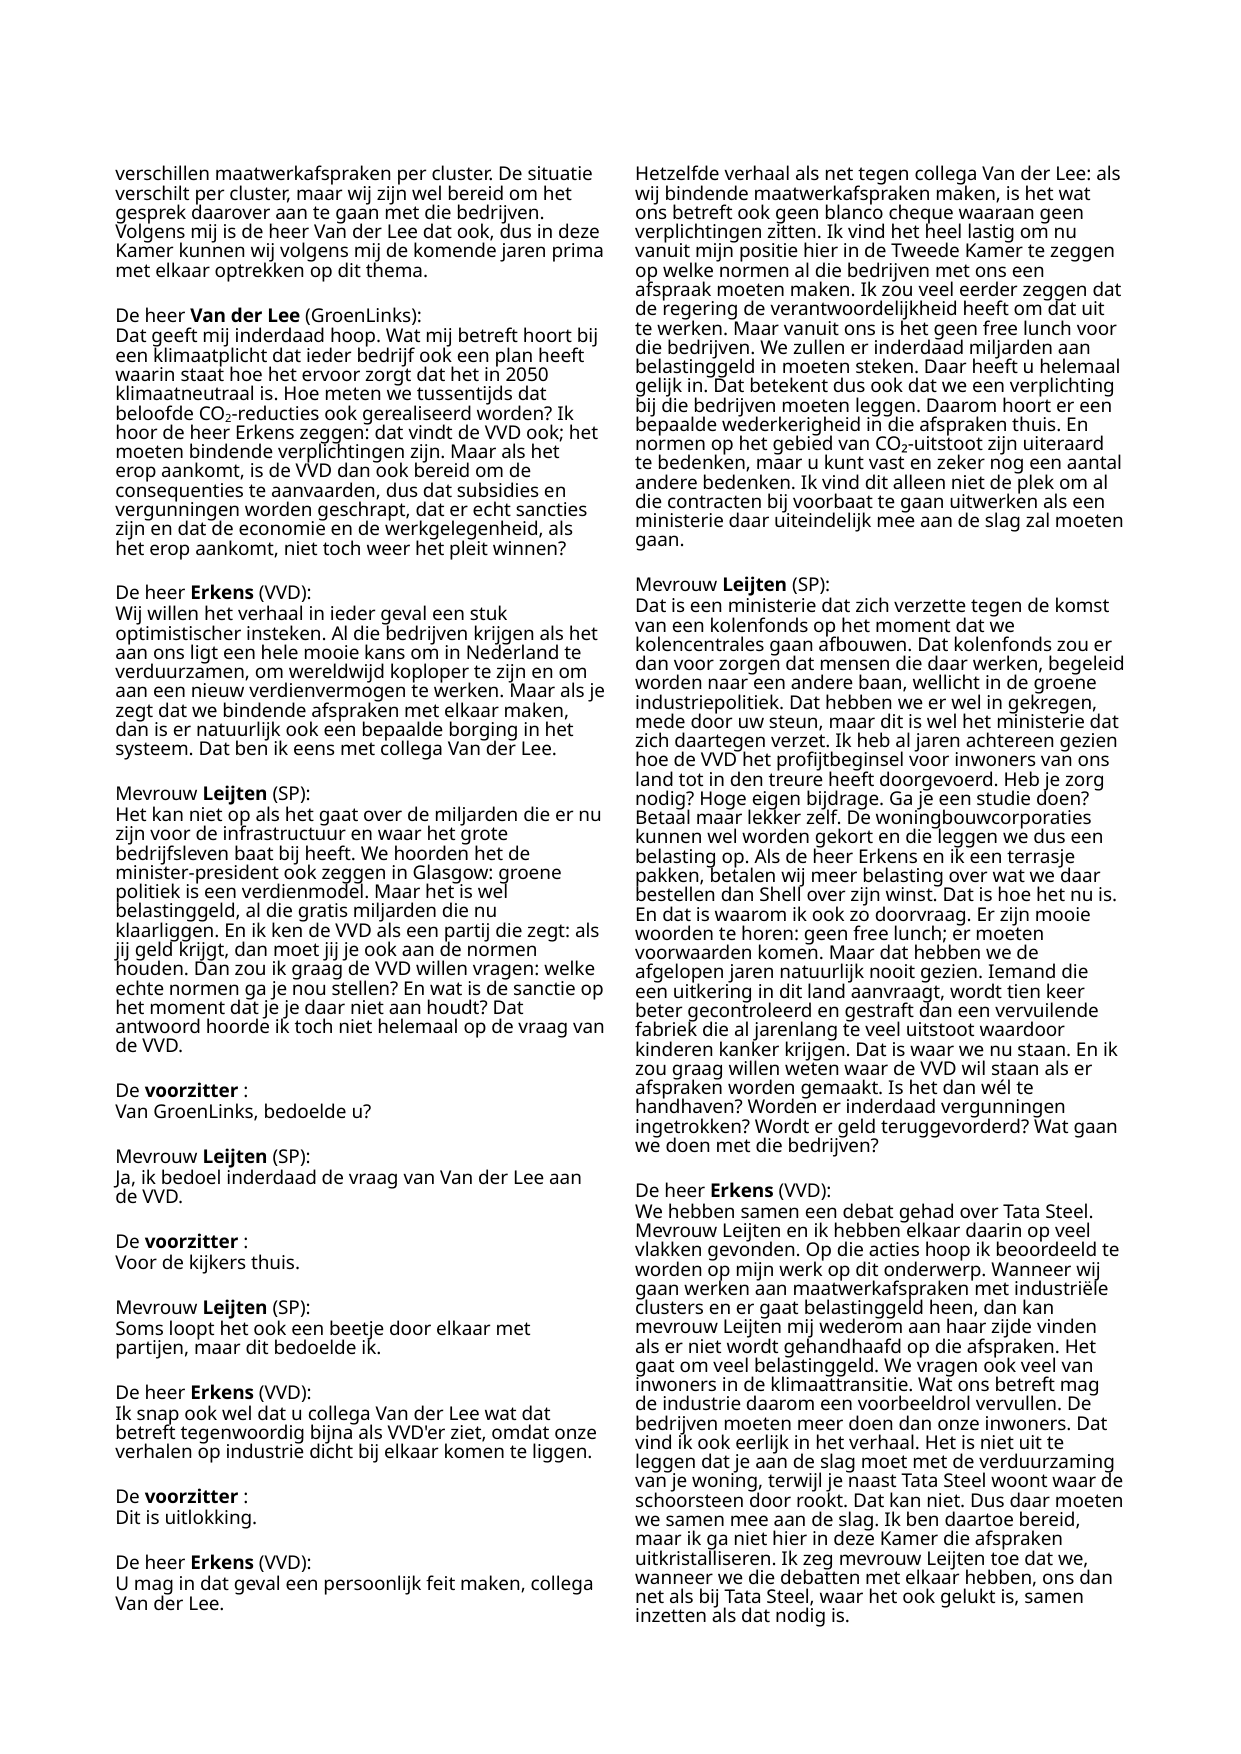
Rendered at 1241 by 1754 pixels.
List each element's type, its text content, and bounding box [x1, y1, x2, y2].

text U mag in dat geval een persoonlijk feit maken, collega Van der Lee. [115, 1575, 605, 1614]
text De voorzitter : [115, 1077, 605, 1103]
text De voorzitter : [115, 1228, 605, 1254]
text Ik snap ook wel dat u collega Van der Lee wat dat betreft tegenwoordig bijna als VVD'er ziet, omdat onze verhalen op industrie dicht bij elkaar komen te liggen. [115, 1405, 605, 1463]
text Mevrouw Leijten (SP): [115, 780, 605, 806]
text De heer Erkens (VVD): [115, 1379, 605, 1405]
text De voorzitter : [115, 1484, 605, 1509]
text Mevrouw Leijten (SP): [635, 572, 1125, 597]
text De heer Erkens (VVD): [635, 1177, 1125, 1203]
text Mevrouw Leijten (SP): [115, 1294, 605, 1320]
text Het kan niet op als het gaat over de miljarden die er nu zijn voor de infrastructuur en waar het grote bedrijfsleven baat bij heeft. We hoorden het de minister-president ook zeggen in Glasgow: groene politiek is een verdienmodel. Maar het is wel belastinggeld, al die gratis miljarden die nu klaarliggen. En ik ken de VVD als een partij die zegt: als jij geld krijgt, dan moet jij je ook aan de normen houden. Dan zou ik graag de VVD willen vragen: welke echte normen ga je nou stellen? En wat is de sanctie op het moment dat je je daar niet aan houdt? Dat antwoord hoorde ik toch niet helemaal op de vraag van de VVD. [115, 806, 605, 1057]
text De heer Erkens (VVD): [115, 579, 605, 605]
text Ja, ik bedoel inderdaad de vraag van Van der Lee aan de VVD. [115, 1169, 605, 1207]
text De heer Erkens (VVD): [115, 1549, 605, 1575]
text Hetzelfde verhaal als net tegen collega Van der Lee: als wij bindende maatwerkafspraken maken, is het wat ons betreft ook geen blanco cheque waaraan geen verplichtingen zitten. Ik vind het heel lastig om nu vanuit mijn positie hier in de Tweede Kamer te zeggen op welke normen al die bedrijven met ons een afspraak moeten maken. Ik zou veel eerder zeggen dat de regering de verantwoordelijkheid heeft om dat uit te werken. Maar vanuit ons is het geen free lunch voor die bedrijven. We zullen er inderdaad miljarden aan belastinggeld in moeten steken. Daar heeft u helemaal gelijk in. Dat betekent dus ook dat we een verplichting bij die bedrijven moeten leggen. Daarom hoort er een bepaalde wederkerigheid in die afspraken thuis. En normen op het gebied van CO₂-uitstoot zijn uiteraard te bedenken, maar u kunt vast en zeker nog een aantal andere bedenken. Ik vind dit alleen niet de plek om al die contracten bij voorbaat te gaan uitwerken als een ministerie daar uiteindelijk mee aan de slag zal moeten gaan. [635, 165, 1125, 551]
text Dat geeft mij inderdaad hoop. Wat mij betreft hoort bij een klimaatplicht dat ieder bedrijf ook een plan heeft waarin staat hoe het ervoor zorgt dat het in 2050 klimaatneutraal is. Hoe meten we tussentijds dat beloofde CO2-reducties ook gerealiseerd worden? Ik hoor de heer Erkens zeggen: dat vindt de VVD ook; het moeten bindende verplichtingen zijn. Maar als het erop aankomt, is de VVD dan ook bereid om de consequenties te aanvaarden, dus dat subsidies en vergunningen worden geschrapt, dat er echt sancties zijn en dat de economie en de werkgelegenheid, als het erop aankomt, niet toch weer het pleit winnen? [115, 327, 605, 559]
text Dat is een ministerie dat zich verzette tegen de komst van een kolenfonds op het moment dat we kolencentrales gaan afbouwen. Dat kolenfonds zou er dan voor zorgen dat mensen die daar werken, begeleid worden naar een andere baan, wellicht in de groene industriepolitiek. Dat hebben we er wel in gekregen, mede door uw steun, maar dit is wel het ministerie dat zich daartegen verzet. Ik heb al jaren achtereen gezien hoe de VVD het profijtbeginsel voor inwoners van ons land tot in den treure heeft doorgevoerd. Heb je zorg nodig? Hoge eigen bijdrage. Ga je een studie doen? Betaal maar lekker zelf. De woningbouwcorporaties kunnen wel worden gekort en die leggen we dus een belasting op. Als de heer Erkens en ik een terrasje pakken, betalen wij meer belasting over wat we daar bestellen dan Shell over zijn winst. Dat is hoe het nu is. En dat is waarom ik ook zo doorvraag. Er zijn mooie woorden te horen: geen free lunch; er moeten voorwaarden komen. Maar dat hebben we de afgelopen jaren natuurlijk nooit gezien. Iemand die een uitkering in dit land aanvraagt, wordt tien keer beter gecontroleerd en gestraft dan een vervuilende fabriek die al jarenlang te veel uitstoot waardoor kinderen kanker krijgen. Dat is waar we nu staan. En ik zou graag willen weten waar de VVD wil staan als er afspraken worden gemaakt. Is het dan wél te handhaven? Worden er inderdaad vergunningen ingetrokken? Wordt er geld teruggevorderd? Wat gaan we doen met die bedrijven? [635, 597, 1125, 1156]
text Dit is uitlokking. [115, 1509, 605, 1529]
text Soms loopt het ook een beetje door elkaar met partijen, maar dit bedoelde ik. [115, 1320, 605, 1358]
text We hebben samen een debat gehad over Tata Steel. Mevrouw Leijten en ik hebben elkaar daarin op veel vlakken gevonden. Op die acties hoop ik beoordeeld te worden op mijn werk op dit onderwerp. Wanneer wij gaan werken aan maatwerkafspraken met industriële clusters en er gaat belastinggeld heen, dan kan mevrouw Leijten mij wederom aan haar zijde vinden als er niet wordt gehandhaafd op die afspraken. Het gaat om veel belastinggeld. We vragen ook veel van inwoners in de klimaattransitie. Wat ons betreft mag de industrie daarom een voorbeeldrol vervullen. De bedrijven moeten meer doen dan onze inwoners. Dat vind ik ook eerlijk in het verhaal. Het is niet uit te leggen dat je aan de slag moet met de verduurzaming van je woning, terwijl je naast Tata Steel woont waar de schoorsteen door rookt. Dat kan niet. Dus daar moeten we samen mee aan de slag. Ik ben daartoe bereid, maar ik ga niet hier in deze Kamer die afspraken uitkristalliseren. Ik zeg mevrouw Leijten toe dat we, wanneer we die debatten met elkaar hebben, ons dan net als bij Tata Steel, waar het ook gelukt is, samen inzetten als dat nodig is. [635, 1203, 1125, 1627]
text Mevrouw Leijten (SP): [115, 1143, 605, 1169]
text Wij willen het verhaal in ieder geval een stuk optimistischer insteken. Al die bedrijven krijgen als het aan ons ligt een hele mooie kans om in Nederland te verduurzamen, om wereldwijd koploper te zijn en om aan een nieuw verdienvermogen te werken. Maar als je zegt dat we bindende afspraken met elkaar maken, dan is er natuurlijk ook een bepaalde borging in het systeem. Dat ben ik eens met collega Van der Lee. [115, 605, 605, 759]
text De heer Van der Lee (GroenLinks): [115, 302, 605, 327]
text Voor de kijkers thuis. [115, 1254, 605, 1273]
text Van GroenLinks, bedoelde u? [115, 1103, 605, 1122]
text verschillen maatwerkafspraken per cluster. De situatie verschilt per cluster, maar wij zijn wel bereid om het gesprek daarover aan te gaan met die bedrijven. Volgens mij is de heer Van der Lee dat ook, dus in deze Kamer kunnen wij volgens mij de komende jaren prima met elkaar optrekken op dit thema. [115, 165, 605, 281]
